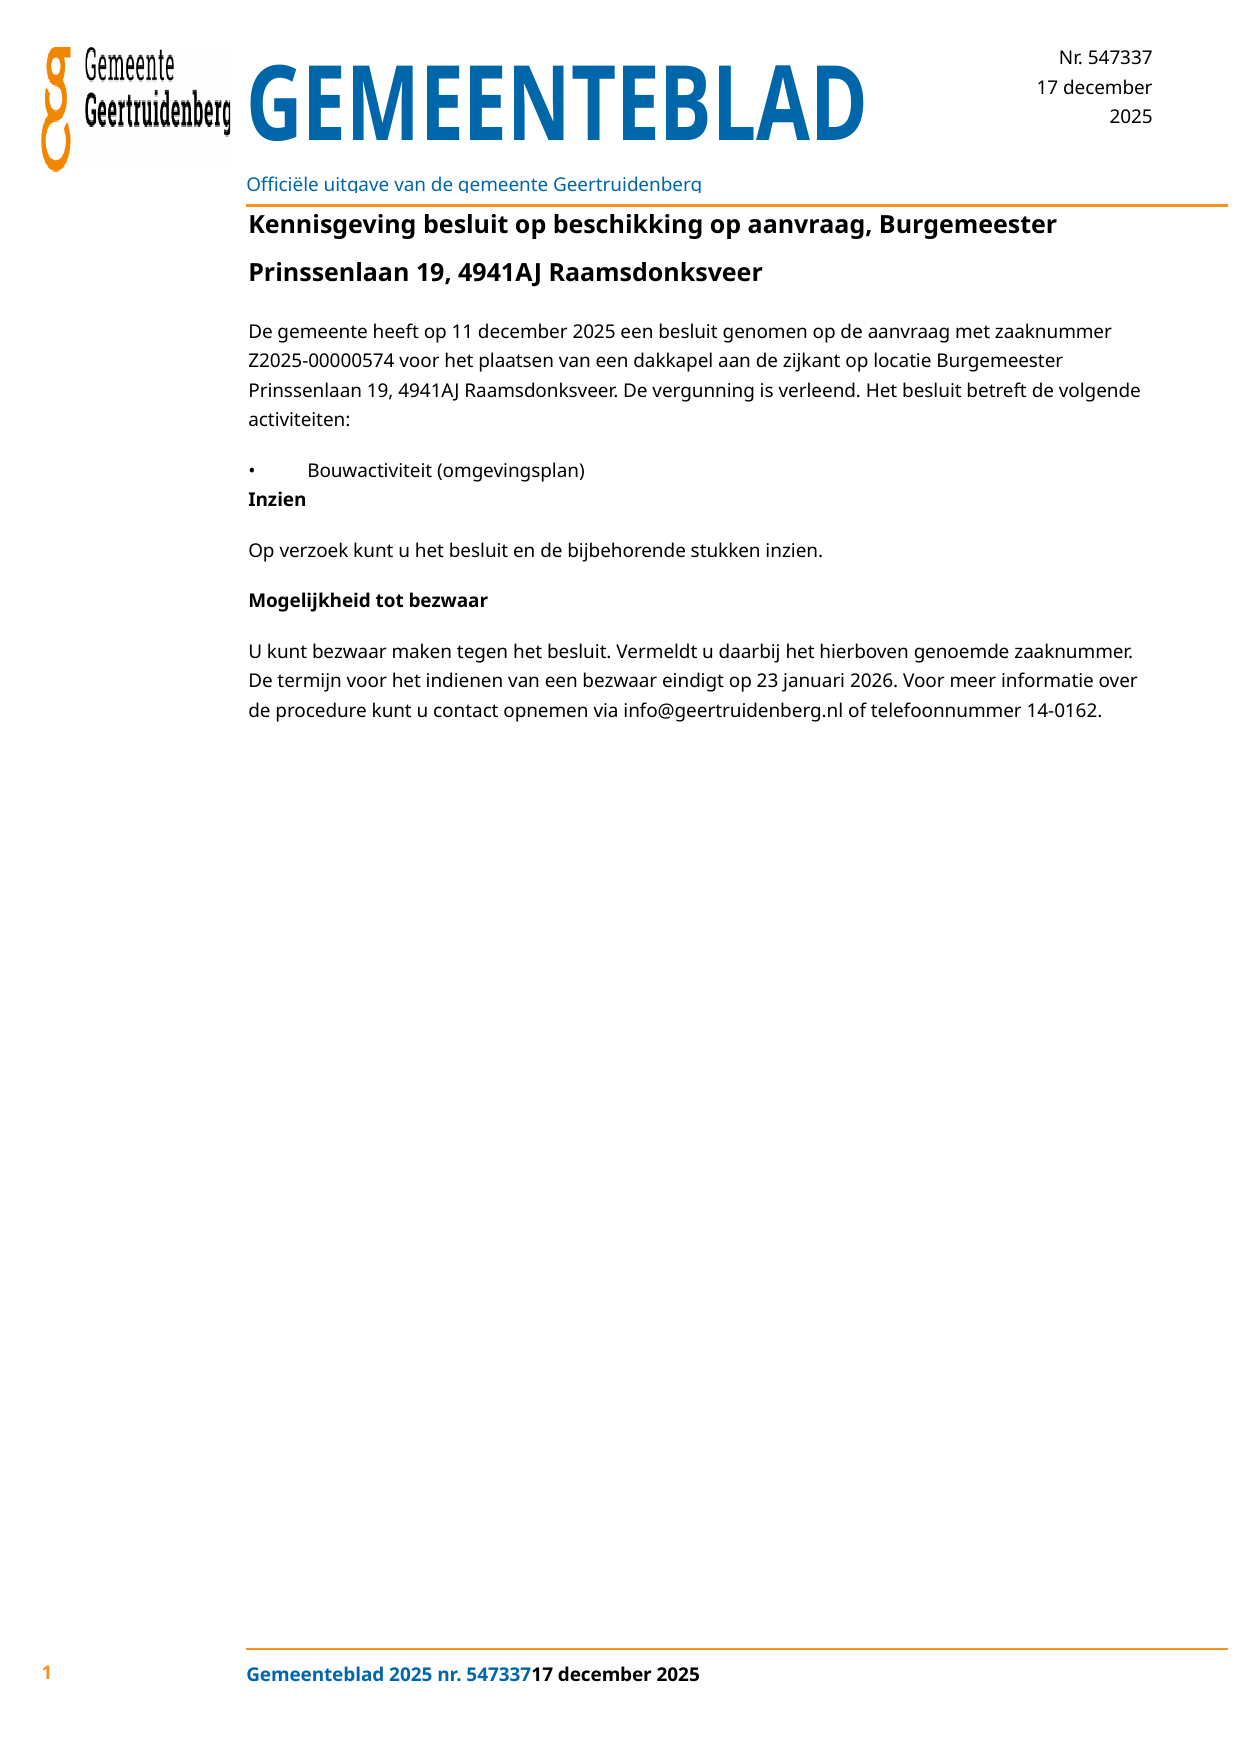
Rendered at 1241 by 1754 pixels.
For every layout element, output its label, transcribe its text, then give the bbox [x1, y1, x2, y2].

text U kunt bezwaar maken tegen het besluit. Vermeldt u daarbij het hierboven genoemde zaaknummer. De termijn voor het indienen van een bezwaar eindigt op 23 januari 2026. Voor meer informatie over de procedure kunt u contact opnemen via info@geertruidenberg.nl of telefoonnummer 14-0162. [248, 638, 1152, 723]
list Bouwactiviteit (omgevingsplan) [248, 457, 1152, 483]
text Mogelijkheid tot bezwaar [248, 587, 1152, 613]
text Kennisgeving besluit op beschikking op aanvraag, Burgemeester Prinssenlaan 19, 4941AJ Raamsdonksveer [248, 207, 1152, 288]
text Inzien [248, 487, 1152, 512]
text De gemeente heeft op 11 december 2025 een besluit genomen op de aanvraag met zaaknummer Z2025-00000574 voor het plaatsen van een dakkapel aan de zijkant op locatie Burgemeester Prinssenlaan 19, 4941AJ Raamsdonksveer. De vergunning is verleend. Het besluit betreft de volgende activiteiten: [248, 318, 1152, 432]
picture [41, 47, 231, 172]
text Op verzoek kunt u het besluit en de bijbehorende stukken inzien. [248, 537, 1152, 563]
